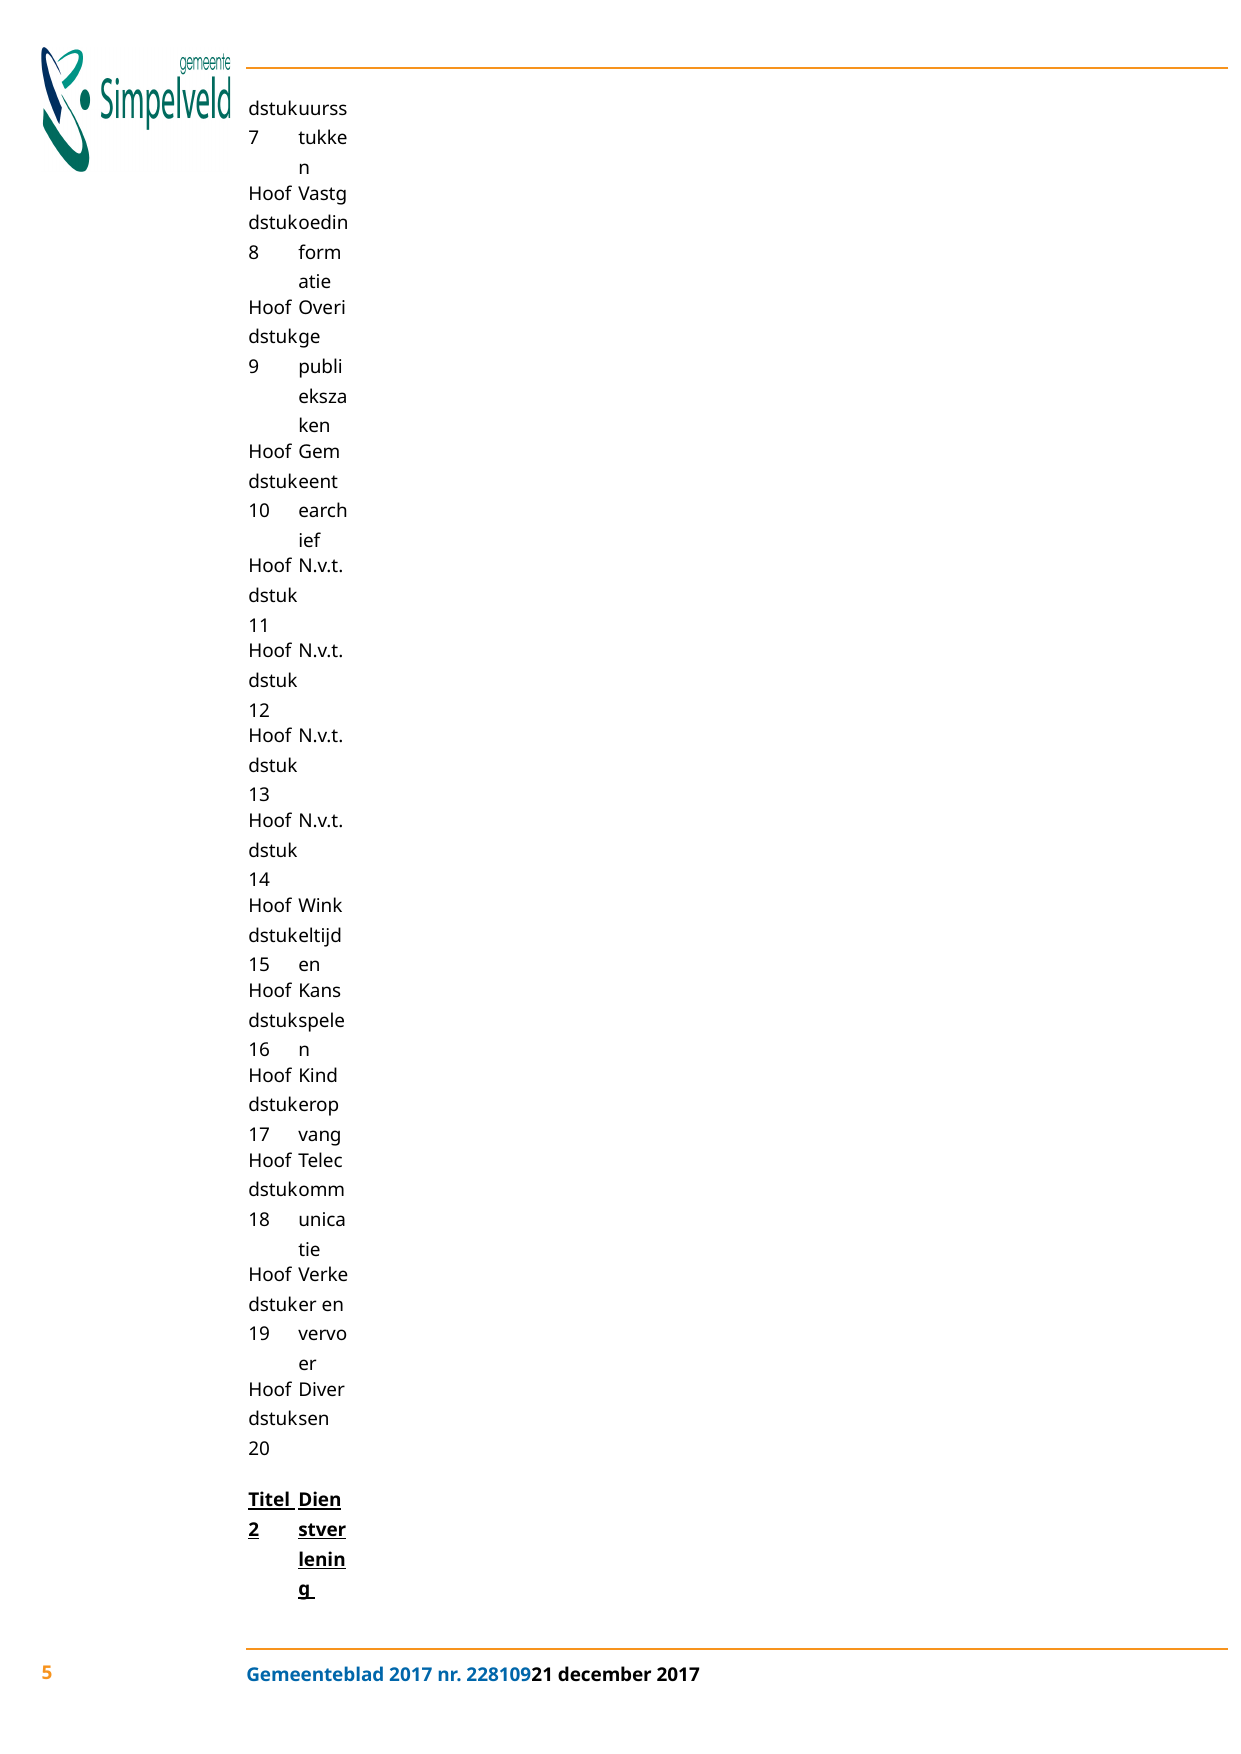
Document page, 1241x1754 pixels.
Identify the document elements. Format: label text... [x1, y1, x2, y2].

table_cell Hoofdstuk 12 [248, 638, 298, 722]
table_cell Hoofdstuk 14 [248, 808, 298, 892]
table_cell N.v.t. [298, 553, 348, 638]
table_cell uursstukken [298, 95, 348, 180]
table_cell [449, 1461, 499, 1487]
table_cell [449, 723, 499, 807]
table_cell Winkeltijden [298, 892, 348, 977]
table_cell [499, 638, 549, 722]
table_cell Overige publiekszaken [298, 294, 348, 438]
table_cell [399, 638, 449, 722]
table_cell Hoofdstuk 18 [248, 1147, 298, 1261]
table_cell [298, 1461, 348, 1487]
table_cell Hoofdstuk 11 [248, 553, 298, 638]
table_cell [1051, 1461, 1101, 1487]
table_cell Hoofdstuk 8 [248, 180, 298, 294]
table_cell [549, 1461, 599, 1487]
table_cell Hoofdstuk 17 [248, 1062, 298, 1147]
table_cell [599, 723, 649, 807]
table_cell N.v.t. [298, 638, 348, 722]
table_cell [348, 638, 398, 722]
table_cell [549, 808, 599, 892]
table_cell [348, 723, 398, 807]
table_cell [399, 723, 449, 807]
table_cell Gemeentearchief [298, 438, 348, 553]
table_cell [499, 808, 549, 892]
table_cell Hoofdstuk 13 [248, 723, 298, 807]
table_cell [499, 553, 549, 638]
table_cell [499, 1461, 549, 1487]
table_cell Diversen [298, 1376, 348, 1461]
table_cell Hoofdstuk 19 [248, 1261, 298, 1376]
table_cell [348, 1062, 398, 1147]
table_cell [599, 1461, 649, 1487]
table_cell Hoofdstuk 10 [248, 438, 298, 553]
table_cell [449, 1062, 499, 1147]
table_cell Vastgoedinformatie [298, 180, 348, 294]
picture [41, 47, 231, 172]
table_cell Hoofdstuk 20 [248, 1376, 298, 1461]
table_cell [951, 1461, 1001, 1487]
table_cell Telecommunicatie [298, 1147, 348, 1261]
table_cell [650, 1461, 700, 1487]
table_cell Hoofdstuk 16 [248, 977, 298, 1062]
table_cell [1001, 1461, 1051, 1487]
table_cell [549, 638, 599, 722]
table_cell [700, 1461, 750, 1487]
table_cell [399, 808, 449, 892]
table_cell [399, 1062, 449, 1147]
table_cell [348, 553, 398, 638]
table_cell [399, 1461, 449, 1487]
table_cell [449, 553, 499, 638]
table_cell Kinderopvang [298, 1062, 348, 1147]
table_cell [750, 1461, 800, 1487]
table_cell [549, 723, 599, 807]
table_cell dstuk 7 [248, 95, 298, 180]
table_cell Titel 2 [248, 1487, 298, 1601]
table_cell [599, 638, 649, 722]
table_cell [499, 723, 549, 807]
table_cell [399, 553, 449, 638]
table_cell [549, 553, 599, 638]
table_cell N.v.t. [298, 808, 348, 892]
table_cell [248, 1461, 298, 1487]
table_cell Kansspelen [298, 977, 348, 1062]
table_cell [850, 1461, 900, 1487]
table_cell N.v.t. [298, 723, 348, 807]
table_cell [499, 1062, 549, 1147]
table_cell Dienstverlening [298, 1487, 348, 1601]
table_cell [348, 1461, 398, 1487]
table_cell [449, 808, 499, 892]
table_cell [599, 553, 649, 638]
table_cell [900, 1461, 951, 1487]
table_cell [348, 808, 398, 892]
table_cell Hoofdstuk 15 [248, 892, 298, 977]
table_cell [599, 808, 649, 892]
table_cell [549, 1062, 599, 1147]
table_cell [800, 1461, 850, 1487]
table_cell Verkeer en vervoer [298, 1261, 348, 1376]
table_cell [1101, 1461, 1152, 1487]
table_cell [449, 638, 499, 722]
table_cell Hoofdstuk 9 [248, 294, 298, 438]
